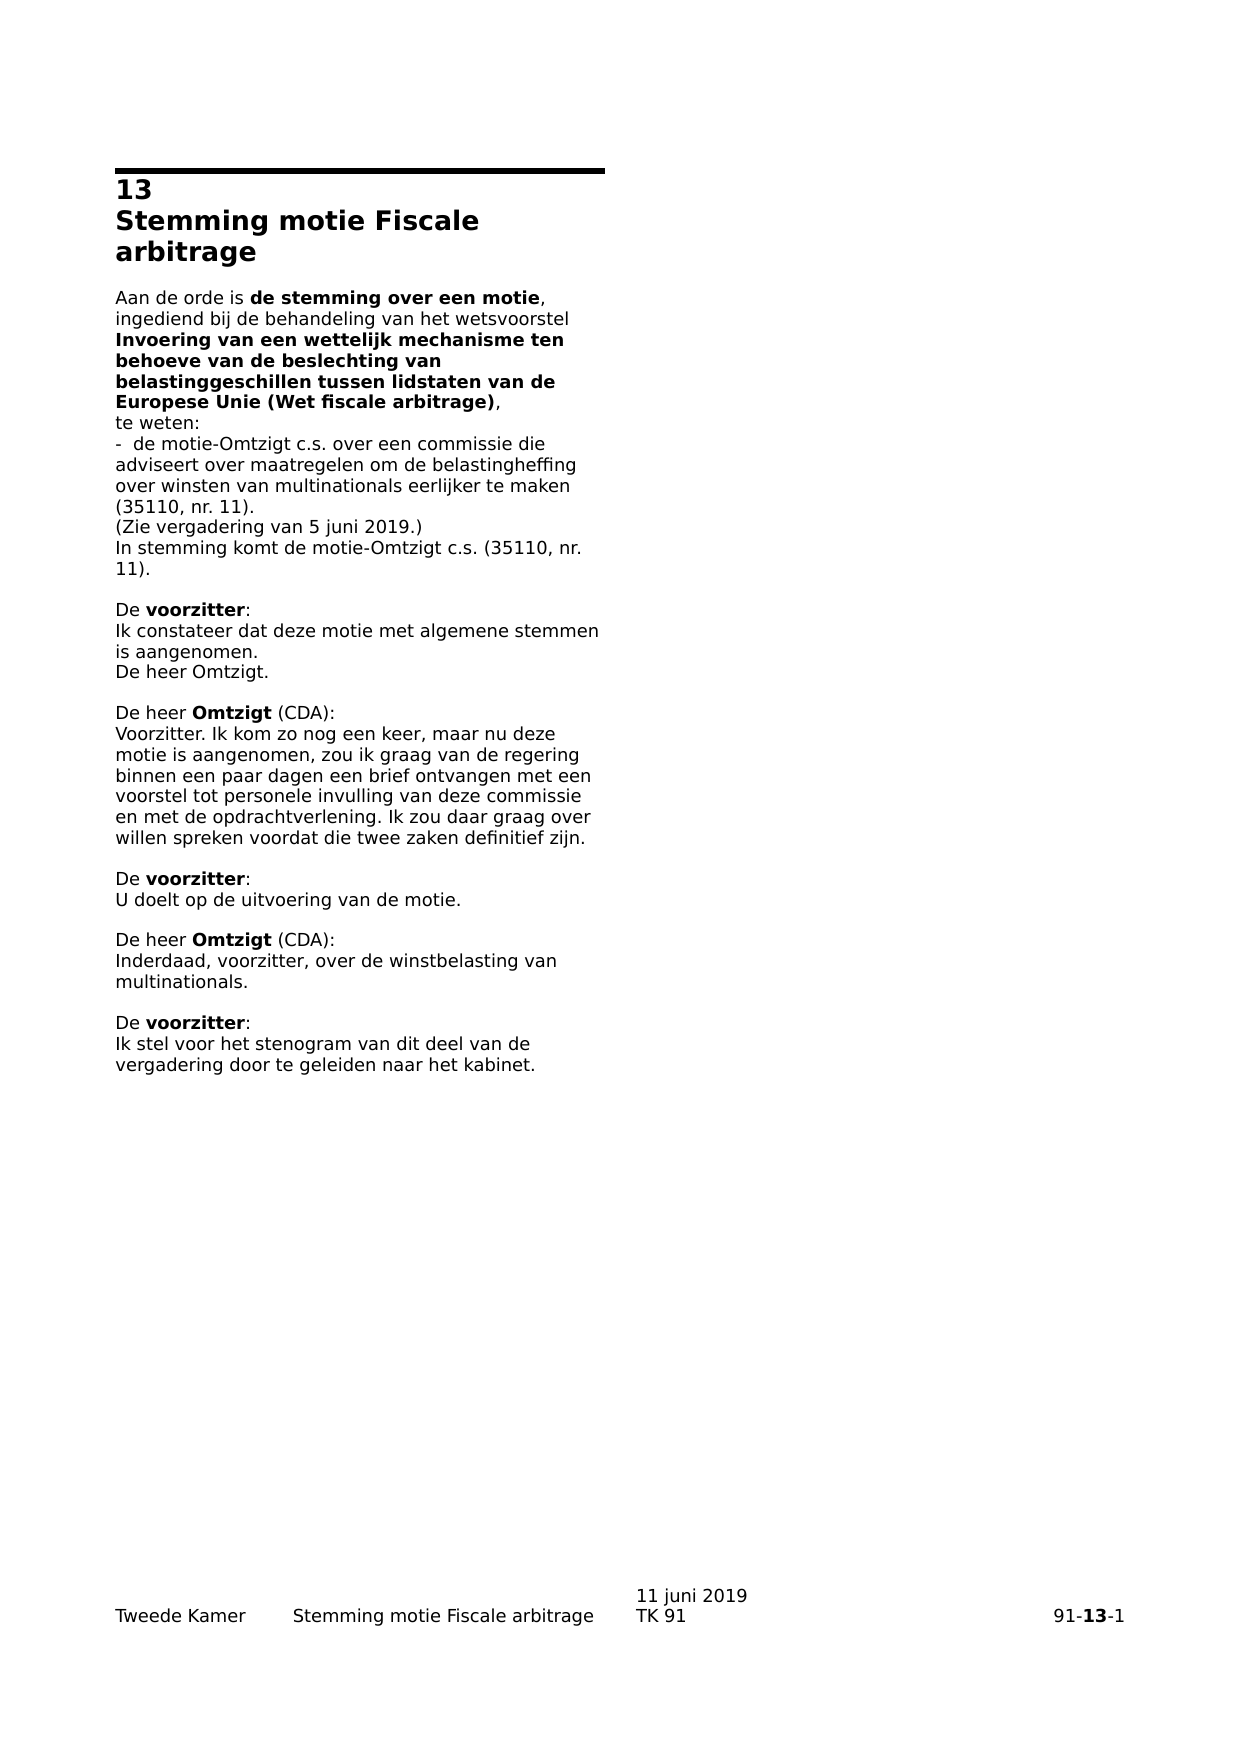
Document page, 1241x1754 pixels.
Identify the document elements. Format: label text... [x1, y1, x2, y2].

title 13 Stemming motie Fiscale arbitrage [115, 174, 605, 268]
text Ik stel voor het stenogram van dit deel van de vergadering door te geleiden naar het kabinet. [115, 1033, 605, 1075]
text De voorzitter: [115, 600, 605, 621]
text De voorzitter: [115, 1013, 605, 1033]
text te weten: [115, 413, 605, 434]
text De heer Omtzigt (CDA): [115, 930, 605, 951]
text Inderdaad, voorzitter, over de winstbelasting van multinationals. [115, 951, 605, 993]
text Aan de orde is de stemming over een motie, ingediend bij de behandeling van het wetsvoorstel Invoering van een wettelijk mechanisme ten behoeve van de beslechting van belastinggeschillen tussen lidstaten van de Europese Unie (Wet fiscale arbitrage), [115, 288, 605, 413]
text (Zie vergadering van 5 juni 2019.) [115, 517, 605, 538]
list de motie-Omtzigt c.s. over een commissie die adviseert over maatregelen om de belastingheffing over winsten van multinationals eerlijker te maken (35110, nr. 11). [115, 434, 605, 517]
text Voorzitter. Ik kom zo nog een keer, maar nu deze motie is aangenomen, zou ik graag van de regering binnen een paar dagen een brief ontvangen met een voorstel tot personele invulling van deze commissie en met de opdrachtverlening. Ik zou daar graag over willen spreken voordat die twee zaken definitief zijn. [115, 724, 605, 849]
text De heer Omtzigt. [115, 662, 605, 683]
text De heer Omtzigt (CDA): [115, 703, 605, 724]
text De voorzitter: [115, 869, 605, 889]
text U doelt op de uitvoering van de motie. [115, 889, 605, 910]
text Ik constateer dat deze motie met algemene stemmen is aangenomen. [115, 621, 605, 662]
text In stemming komt de motie-Omtzigt c.s. (35110, nr. 11). [115, 538, 605, 580]
